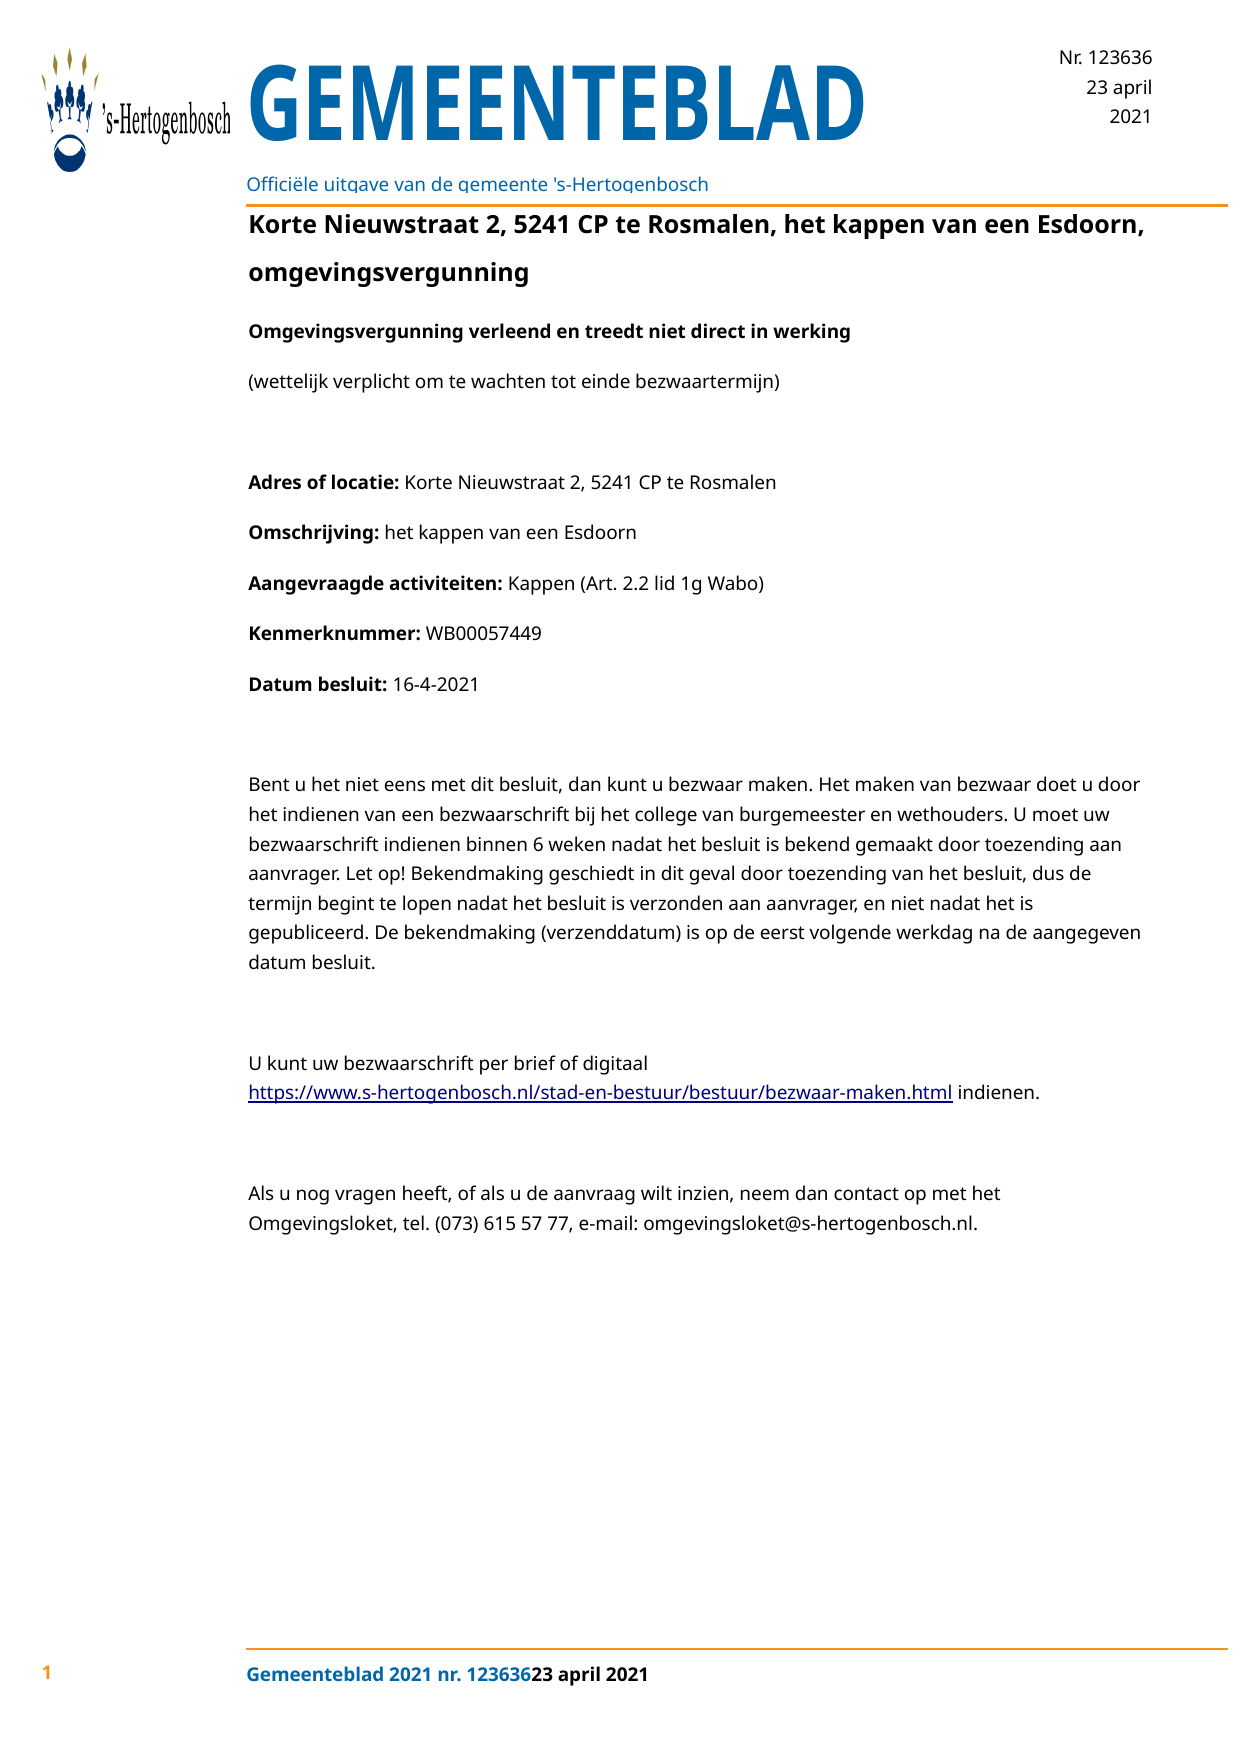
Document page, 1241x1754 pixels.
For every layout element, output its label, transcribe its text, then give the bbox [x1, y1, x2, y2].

text Kenmerknummer: WB00057449 [248, 620, 1152, 646]
text Omschrijving: het kappen van een Esdoorn [248, 519, 1152, 545]
text Bent u het niet eens met dit besluit, dan kunt u bezwaar maken. Het maken van bezwaar doet u door het indienen van een bezwaarschrift bij het college van burgemeester en wethouders. U moet uw bezwaarschrift indienen binnen 6 weken nadat het besluit is bekend gemaakt door toezending aan aanvrager. Let op! Bekendmaking geschiedt in dit geval door toezending van het besluit, dus de termijn begint te lopen nadat het besluit is verzonden aan aanvrager, en niet nadat het is gepubliceerd. De bekendmaking (verzenddatum) is op de eerst volgende werkdag na de aangegeven datum besluit. [248, 772, 1152, 975]
picture [41, 47, 231, 172]
text Aangevraagde activiteiten: Kappen (Art. 2.2 lid 1g Wabo) [248, 570, 1152, 596]
text Adres of locatie: Korte Nieuwstraat 2, 5241 CP te Rosmalen [248, 469, 1152, 495]
text Korte Nieuwstraat 2, 5241 CP te Rosmalen, het kappen van een Esdoorn, omgevingsvergunning [248, 207, 1152, 288]
text (wettelijk verplicht om te wachten tot einde bezwaartermijn) [248, 368, 1152, 394]
text Omgevingsvergunning verleend en treedt niet direct in werking [248, 318, 1152, 344]
text Datum besluit: 16-4-2021 [248, 671, 1152, 697]
text Als u nog vragen heeft, of als u de aanvraag wilt inzien, neem dan contact op met het Omgevingsloket, tel. (073) 615 57 77, e-mail: omgevingsloket@s-hertogenbosch.nl. [248, 1180, 1152, 1236]
text U kunt uw bezwaarschrift per brief of digitaal https://www.s-hertogenbosch.nl/stad-en-bestuur/bestuur/bezwaar-maken.html indienen. [248, 1050, 1152, 1105]
